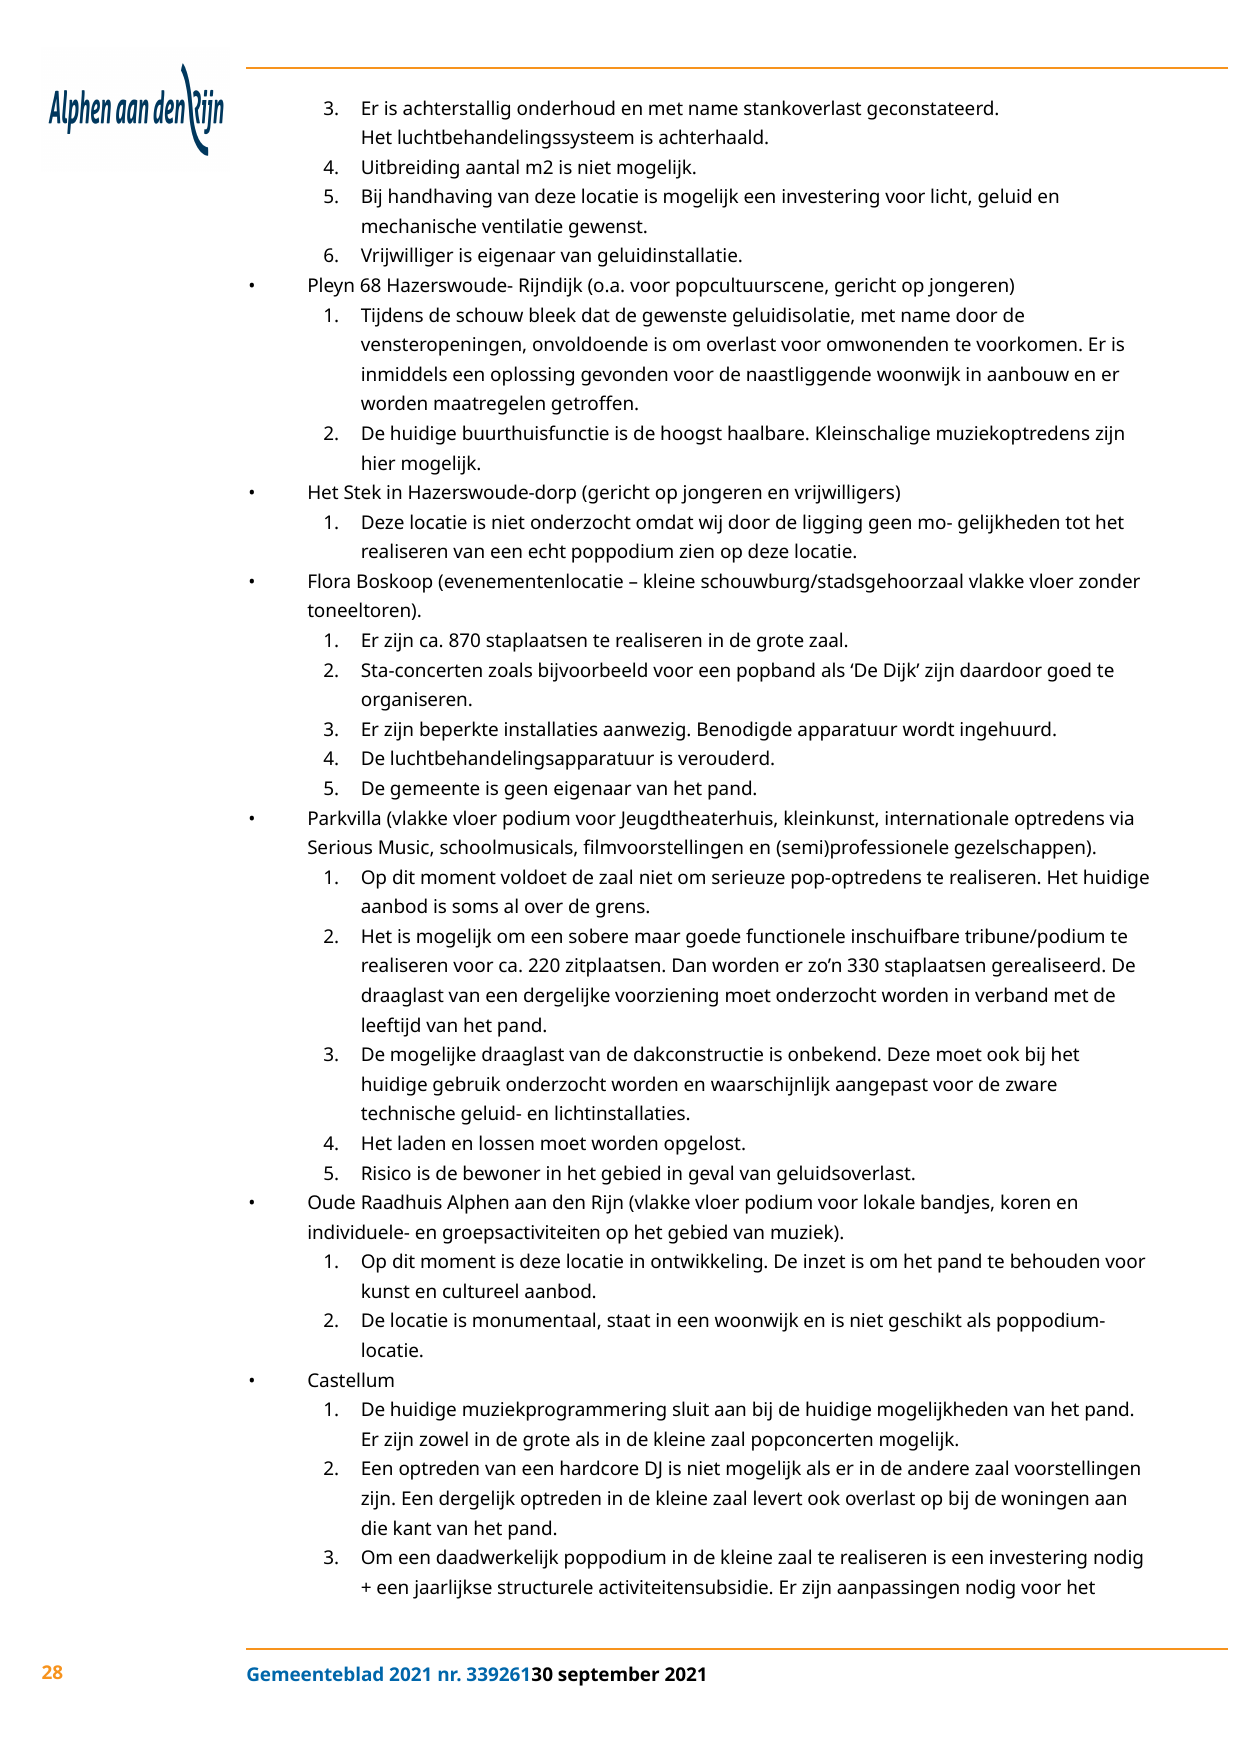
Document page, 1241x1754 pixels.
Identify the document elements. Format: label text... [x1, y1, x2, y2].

list De mogelijke draaglast van de dakconstructie is onbekend. Deze moet ook bij het huidige gebruik onderzocht worden en waarschijnlijk aangepast voor de zware technische geluid- en lichtinstallaties. [323, 1041, 1152, 1126]
list De huidige muziekprogrammering sluit aan bij de huidige mogelijkheden van het pand. Er zijn zowel in de grote als in de kleine zaal popconcerten mogelijk. [323, 1396, 1152, 1452]
list Er is achterstallig onderhoud en met name stankoverlast geconstateerd. [323, 95, 1152, 121]
list Vrijwilliger is eigenaar van geluidinstallatie. [323, 243, 1152, 268]
list Parkvilla (vlakke vloer podium voor Jeugdtheaterhuis, kleinkunst, internationale optredens via Serious Music, schoolmusicals, filmvoorstellingen en (semi)professionele gezelschappen). [248, 805, 1152, 860]
list Een optreden van een hardcore DJ is niet mogelijk als er in de andere zaal voorstellingen zijn. Een dergelijk optreden in de kleine zaal levert ook overlast op bij de woningen aan die kant van het pand. [323, 1456, 1152, 1541]
list Op dit moment is deze locatie in ontwikkeling. De inzet is om het pand te behouden voor kunst en cultureel aanbod. [323, 1248, 1152, 1304]
list Het luchtbehandelingssysteem is achterhaald. [323, 124, 1152, 150]
list De gemeente is geen eigenaar van het pand. [323, 775, 1152, 801]
list Om een daadwerkelijk poppodium in de kleine zaal te realiseren is een investering nodig + een jaarlijkse structurele activiteitensubsidie. Er zijn aanpassingen nodig voor het [323, 1544, 1152, 1600]
list Pleyn 68 Hazerswoude- Rijndijk (o.a. voor popcultuurscene, gericht op jongeren) [248, 272, 1152, 298]
list Het laden en lossen moet worden opgelost. [323, 1130, 1152, 1156]
list De locatie is monumentaal, staat in een woonwijk en is niet geschikt als poppodium-locatie. [323, 1308, 1152, 1363]
list De huidige buurthuisfunctie is de hoogst haalbare. Kleinschalige muziekoptredens zijn hier mogelijk. [323, 420, 1152, 476]
list Castellum [248, 1367, 1152, 1393]
list Tijdens de schouw bleek dat de gewenste geluidisolatie, met name door de vensteropeningen, onvoldoende is om overlast voor omwonenden te voorkomen. Er is inmiddels een oplossing gevonden voor de naastliggende woonwijk in aanbouw en er worden maatregelen getroffen. [323, 302, 1152, 416]
list Er zijn ca. 870 staplaatsen te realiseren in de grote zaal. [323, 627, 1152, 653]
list Risico is de bewoner in het gebied in geval van geluidsoverlast. [323, 1160, 1152, 1186]
list Het is mogelijk om een sobere maar goede functionele inschuifbare tribune/podium te realiseren voor ca. 220 zitplaatsen. Dan worden er zo’n 330 staplaatsen gerealiseerd. De draaglast van een dergelijke voorziening moet onderzocht worden in verband met de leeftijd van het pand. [323, 923, 1152, 1038]
list Deze locatie is niet onderzocht omdat wij door de ligging geen mo- gelijkheden tot het realiseren van een echt poppodium zien op deze locatie. [323, 509, 1152, 564]
list Er zijn beperkte installaties aanwezig. Benodigde apparatuur wordt ingehuurd. [323, 716, 1152, 742]
list Oude Raadhuis Alphen aan den Rijn (vlakke vloer podium voor lokale bandjes, koren en individuele- en groepsactiviteiten op het gebied van muziek). [248, 1189, 1152, 1245]
list Op dit moment voldoet de zaal niet om serieuze pop-optredens te realiseren. Het huidige aanbod is soms al over de grens. [323, 864, 1152, 919]
list De luchtbehandelingsapparatuur is verouderd. [323, 746, 1152, 771]
list Het Stek in Hazerswoude-dorp (gericht op jongeren en vrijwilligers) [248, 479, 1152, 505]
list Bij handhaving van deze locatie is mogelijk een investering voor licht, geluid en mechanische ventilatie gewenst. [323, 183, 1152, 239]
list Sta-concerten zoals bijvoorbeeld voor een popband als ‘De Dijk’ zijn daardoor goed te organiseren. [323, 657, 1152, 712]
list Flora Boskoop (evenementenlocatie – kleine schouwburg/stadsgehoorzaal vlakke vloer zonder toneeltoren). [248, 568, 1152, 623]
list Uitbreiding aantal m2 is niet mogelijk. [323, 154, 1152, 180]
picture [41, 47, 231, 172]
